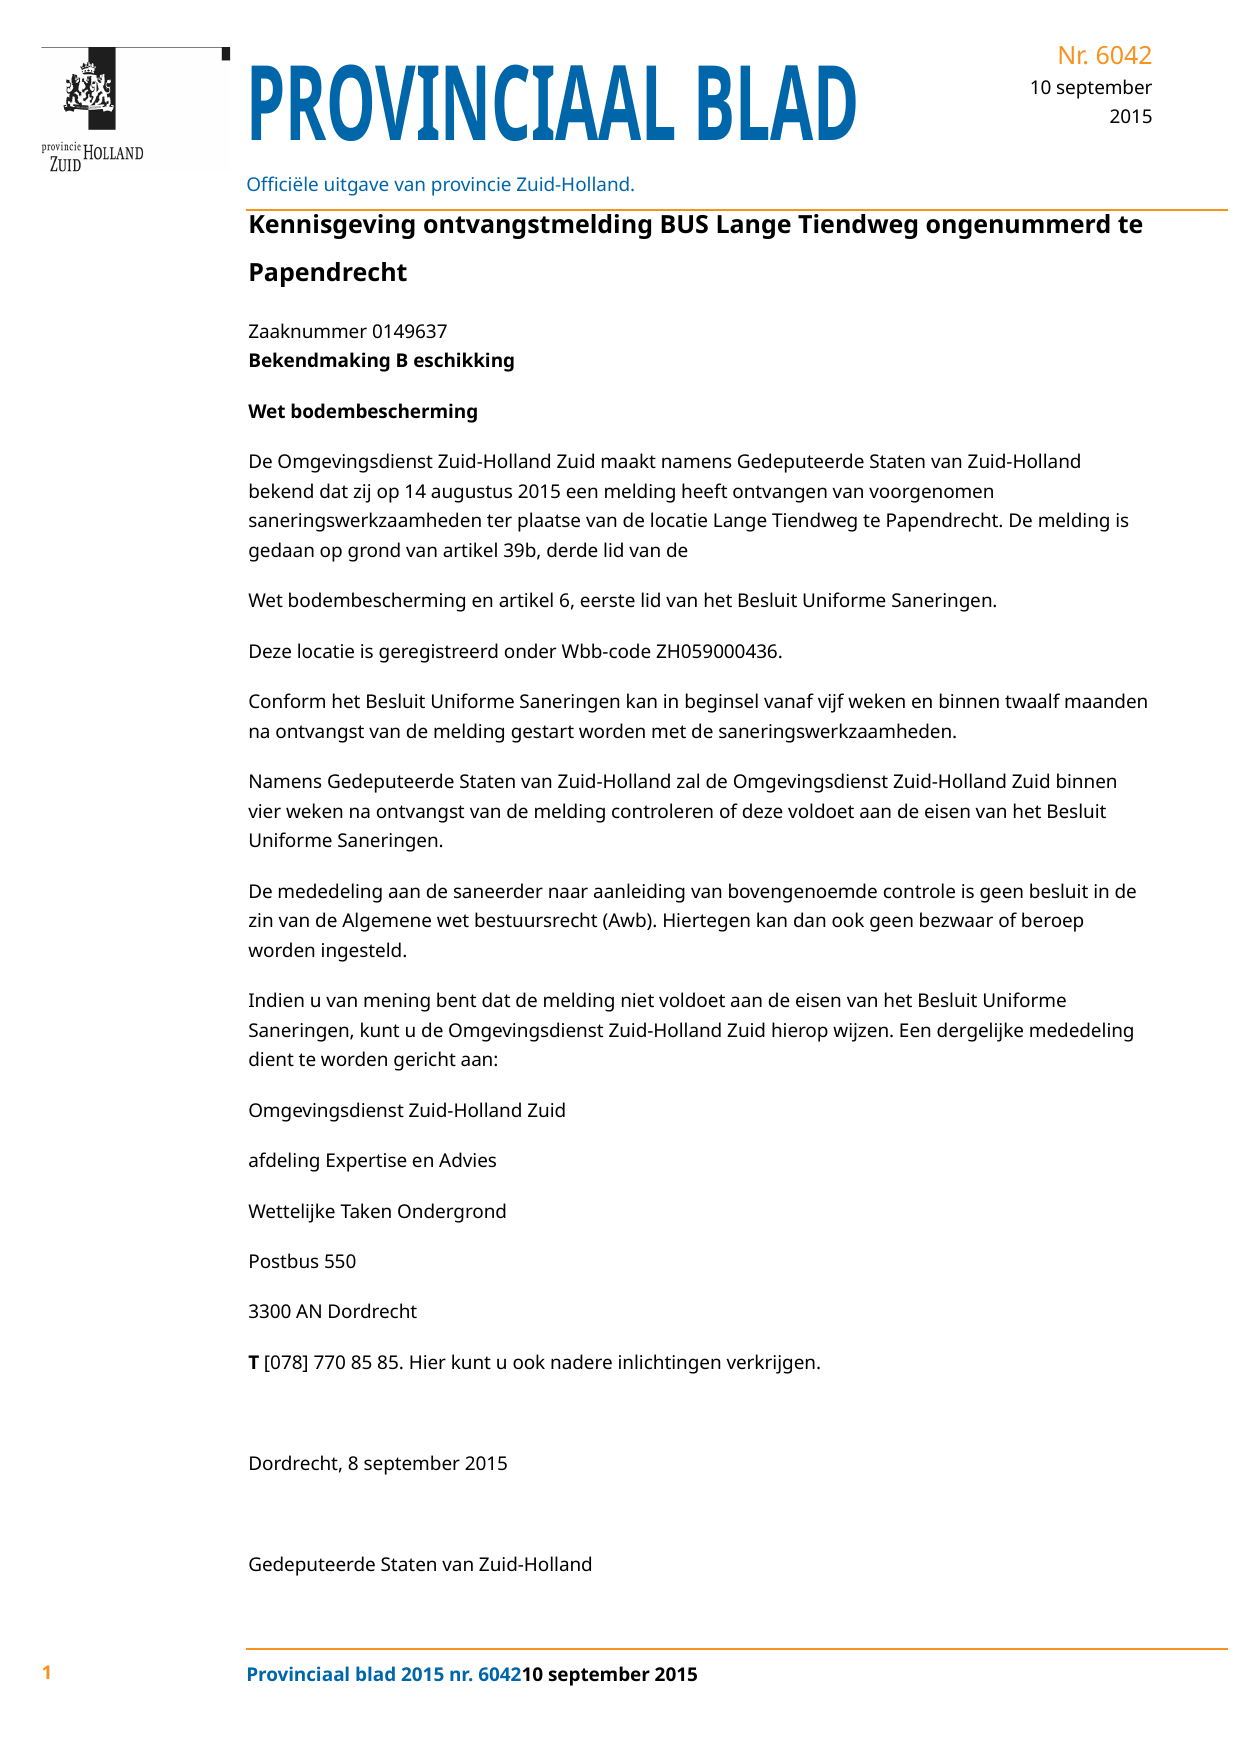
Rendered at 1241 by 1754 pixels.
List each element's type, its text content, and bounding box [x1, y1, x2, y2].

text Bekendmaking B eschikking [248, 347, 1152, 373]
text Namens Gedeputeerde Staten van Zuid-Holland zal de Omgevingsdienst Zuid-Holland Zuid binnen vier weken na ontvangst van de melding controleren of deze voldoet aan de eisen van het Besluit Uniforme Saneringen. [248, 768, 1152, 853]
text 3300 AN Dordrecht [248, 1299, 1152, 1324]
text T [078] 770 85 85. Hier kunt u ook nadere inlichtingen verkrijgen. [248, 1349, 1152, 1375]
text Indien u van mening bent dat de melding niet voldoet aan de eisen van het Besluit Uniforme Saneringen, kunt u de Omgevingsdienst Zuid-Holland Zuid hierop wijzen. Een dergelijke mededeling dient te worden gericht aan: [248, 987, 1152, 1072]
text afdeling Expertise en Advies [248, 1147, 1152, 1173]
text De Omgevingsdienst Zuid-Holland Zuid maakt namens Gedeputeerde Staten van Zuid-Holland bekend dat zij op 14 augustus 2015 een melding heeft ontvangen van voorgenomen saneringswerkzaamheden ter plaatse van de locatie Lange Tiendweg te Papendrecht. De melding is gedaan op grond van artikel 39b, derde lid van de [248, 448, 1152, 563]
text Conform het Besluit Uniforme Saneringen kan in beginsel vanaf vijf weken en binnen twaalf maanden na ontvangst van de melding gestart worden met de saneringswerkzaamheden. [248, 688, 1152, 744]
text Gedeputeerde Staten van Zuid-Holland [248, 1551, 1152, 1577]
text Kennisgeving ontvangstmelding BUS Lange Tiendweg ongenummerd te Papendrecht [248, 211, 1152, 288]
text Zaaknummer 0149637 [248, 318, 1152, 344]
text Dordrecht, 8 september 2015 [248, 1450, 1152, 1476]
text Wet bodembescherming [248, 398, 1152, 424]
picture [41, 47, 231, 172]
text Wet bodembescherming en artikel 6, eerste lid van het Besluit Uniforme Saneringen. [248, 587, 1152, 613]
text Postbus 550 [248, 1248, 1152, 1274]
text Wettelijke Taken Ondergrond [248, 1198, 1152, 1224]
text Deze locatie is geregistreerd onder Wbb-code ZH059000436. [248, 638, 1152, 664]
text Omgevingsdienst Zuid-Holland Zuid [248, 1097, 1152, 1123]
text De mededeling aan de saneerder naar aanleiding van bovengenoemde controle is geen besluit in de zin van de Algemene wet bestuursrecht (Awb). Hiertegen kan dan ook geen bezwaar of beroep worden ingesteld. [248, 878, 1152, 963]
